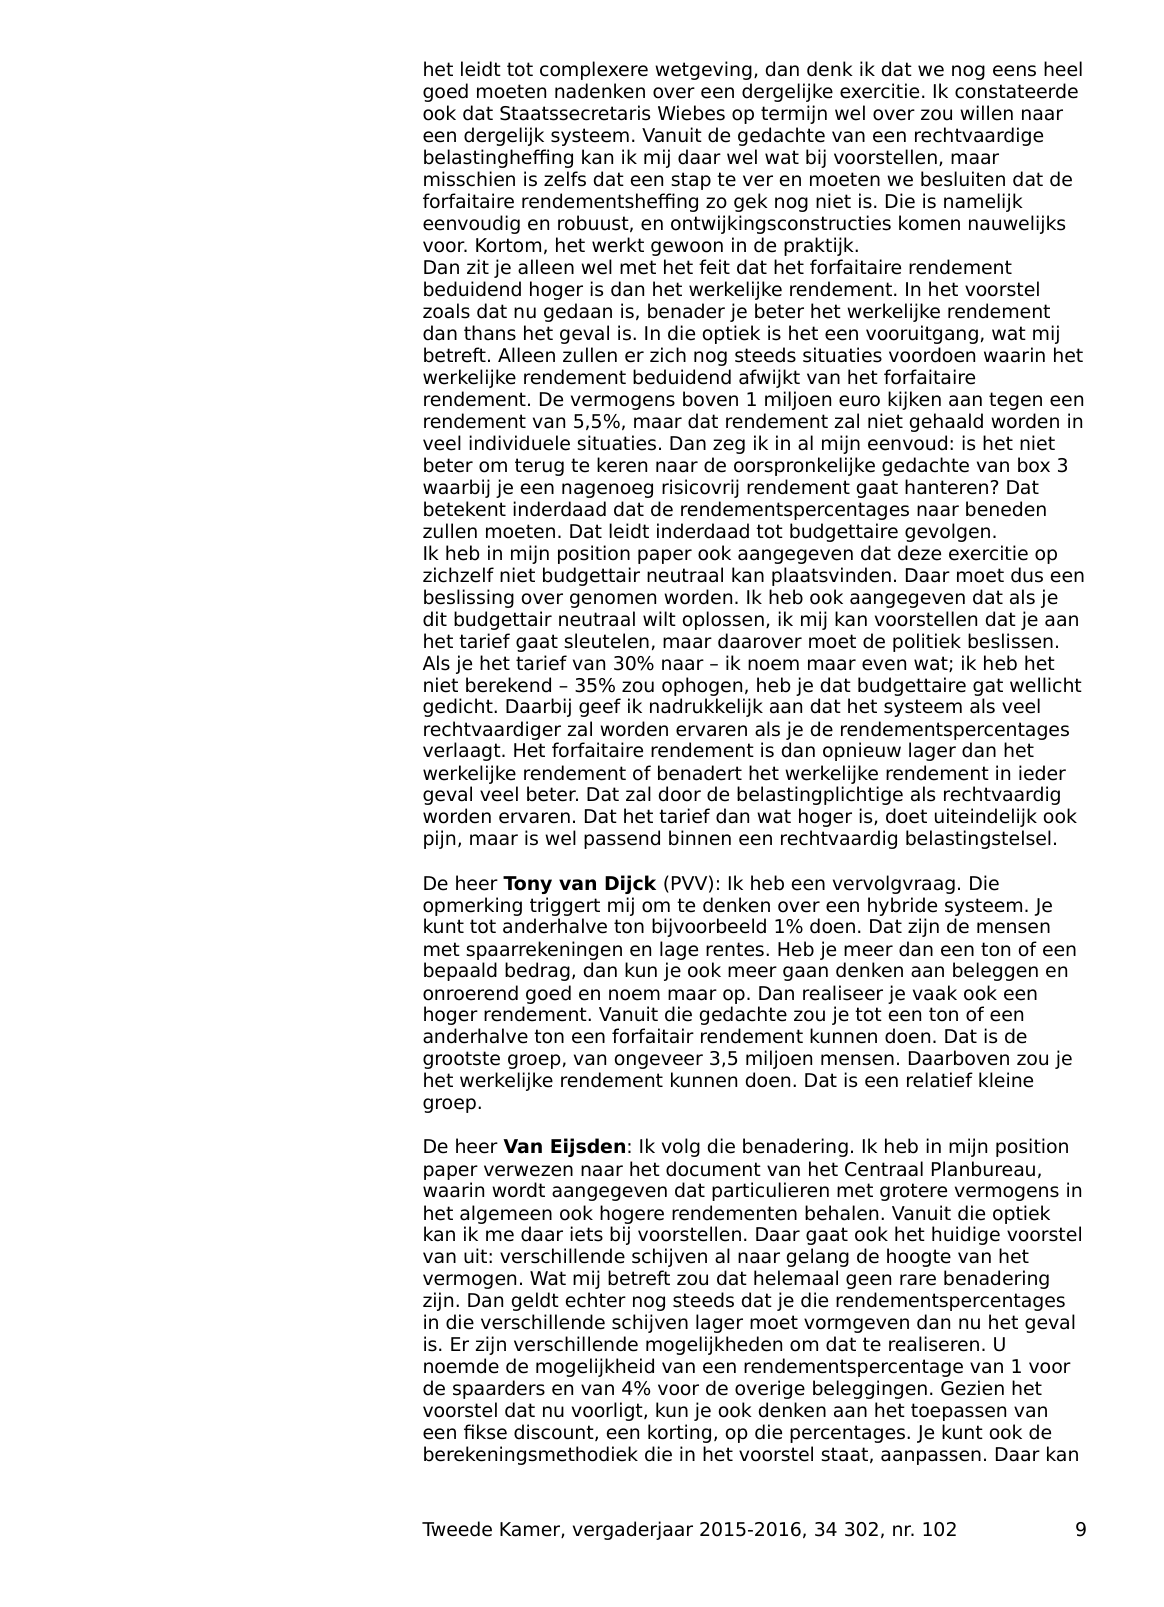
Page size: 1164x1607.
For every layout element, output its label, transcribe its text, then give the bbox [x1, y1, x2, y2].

text het leidt tot complexere wetgeving, dan denk ik dat we nog eens heel goed moeten nadenken over een dergelijke exercitie. Ik constateerde ook dat Staatssecretaris Wiebes op termijn wel over zou willen naar een dergelijk systeem. Vanuit de gedachte van een rechtvaardige belastingheffing kan ik mij daar wel wat bij voorstellen, maar misschien is zelfs dat een stap te ver en moeten we besluiten dat de forfaitaire rendementsheffing zo gek nog niet is. Die is namelijk eenvoudig en robuust, en ontwijkingsconstructies komen nauwelijks voor. Kortom, het werkt gewoon in de praktijk. [422, 59, 1087, 257]
text Dan zit je alleen wel met het feit dat het forfaitaire rendement beduidend hoger is dan het werkelijke rendement. In het voorstel zoals dat nu gedaan is, benader je beter het werkelijke rendement dan thans het geval is. In die optiek is het een vooruitgang, wat mij betreft. Alleen zullen er zich nog steeds situaties voordoen waarin het werkelijke rendement beduidend afwijkt van het forfaitaire rendement. De vermogens boven 1 miljoen euro kijken aan tegen een rendement van 5,5%, maar dat rendement zal niet gehaald worden in veel individuele situaties. Dan zeg ik in al mijn eenvoud: is het niet beter om terug te keren naar de oorspronkelijke gedachte van box 3 waarbij je een nagenoeg risicovrij rendement gaat hanteren? Dat betekent inderdaad dat de rendementspercentages naar beneden zullen moeten. Dat leidt inderdaad tot budgettaire gevolgen. [422, 257, 1087, 543]
text De heer Tony van Dijck (PVV): Ik heb een vervolgvraag. Die opmerking triggert mij om te denken over een hybride systeem. Je kunt tot anderhalve ton bijvoorbeeld 1% doen. Dat zijn de mensen met spaarrekeningen en lage rentes. Heb je meer dan een ton of een bepaald bedrag, dan kun je ook meer gaan denken aan beleggen en onroerend goed en noem maar op. Dan realiseer je vaak ook een hoger rendement. Vanuit die gedachte zou je tot een ton of een anderhalve ton een forfaitair rendement kunnen doen. Dat is de grootste groep, van ongeveer 3,5 miljoen mensen. Daarboven zou je het werkelijke rendement kunnen doen. Dat is een relatief kleine groep. [422, 872, 1087, 1114]
text De heer Van Eijsden: Ik volg die benadering. Ik heb in mijn position paper verwezen naar het document van het Centraal Planbureau, waarin wordt aangegeven dat particulieren met grotere vermogens in het algemeen ook hogere rendementen behalen. Vanuit die optiek kan ik me daar iets bij voorstellen. Daar gaat ook het huidige voorstel van uit: verschillende schijven al naar gelang de hoogte van het vermogen. Wat mij betreft zou dat helemaal geen rare benadering zijn. Dan geldt echter nog steeds dat je die rendementspercentages in die verschillende schijven lager moet vormgeven dan nu het geval is. Er zijn verschillende mogelijkheden om dat te realiseren. U noemde de mogelijkheid van een rendementspercentage van 1 voor de spaarders en van 4% voor de overige beleggingen. Gezien het voorstel dat nu voorligt, kun je ook denken aan het toepassen van een fikse discount, een korting, op die percentages. Je kunt ook de berekeningsmethodiek die in het voorstel staat, aanpassen. Daar kan [422, 1136, 1087, 1466]
text Ik heb in mijn position paper ook aangegeven dat deze exercitie op zichzelf niet budgettair neutraal kan plaatsvinden. Daar moet dus een beslissing over genomen worden. Ik heb ook aangegeven dat als je dit budgettair neutraal wilt oplossen, ik mij kan voorstellen dat je aan het tarief gaat sleutelen, maar daarover moet de politiek beslissen. Als je het tarief van 30% naar – ik noem maar even wat; ik heb het niet berekend – 35% zou ophogen, heb je dat budgettaire gat wellicht gedicht. Daarbij geef ik nadrukkelijk aan dat het systeem als veel rechtvaardiger zal worden ervaren als je de rendementspercentages verlaagt. Het forfaitaire rendement is dan opnieuw lager dan het werkelijke rendement of benadert het werkelijke rendement in ieder geval veel beter. Dat zal door de belastingplichtige als rechtvaardig worden ervaren. Dat het tarief dan wat hoger is, doet uiteindelijk ook pijn, maar is wel passend binnen een rechtvaardig belastingstelsel. [422, 543, 1087, 850]
